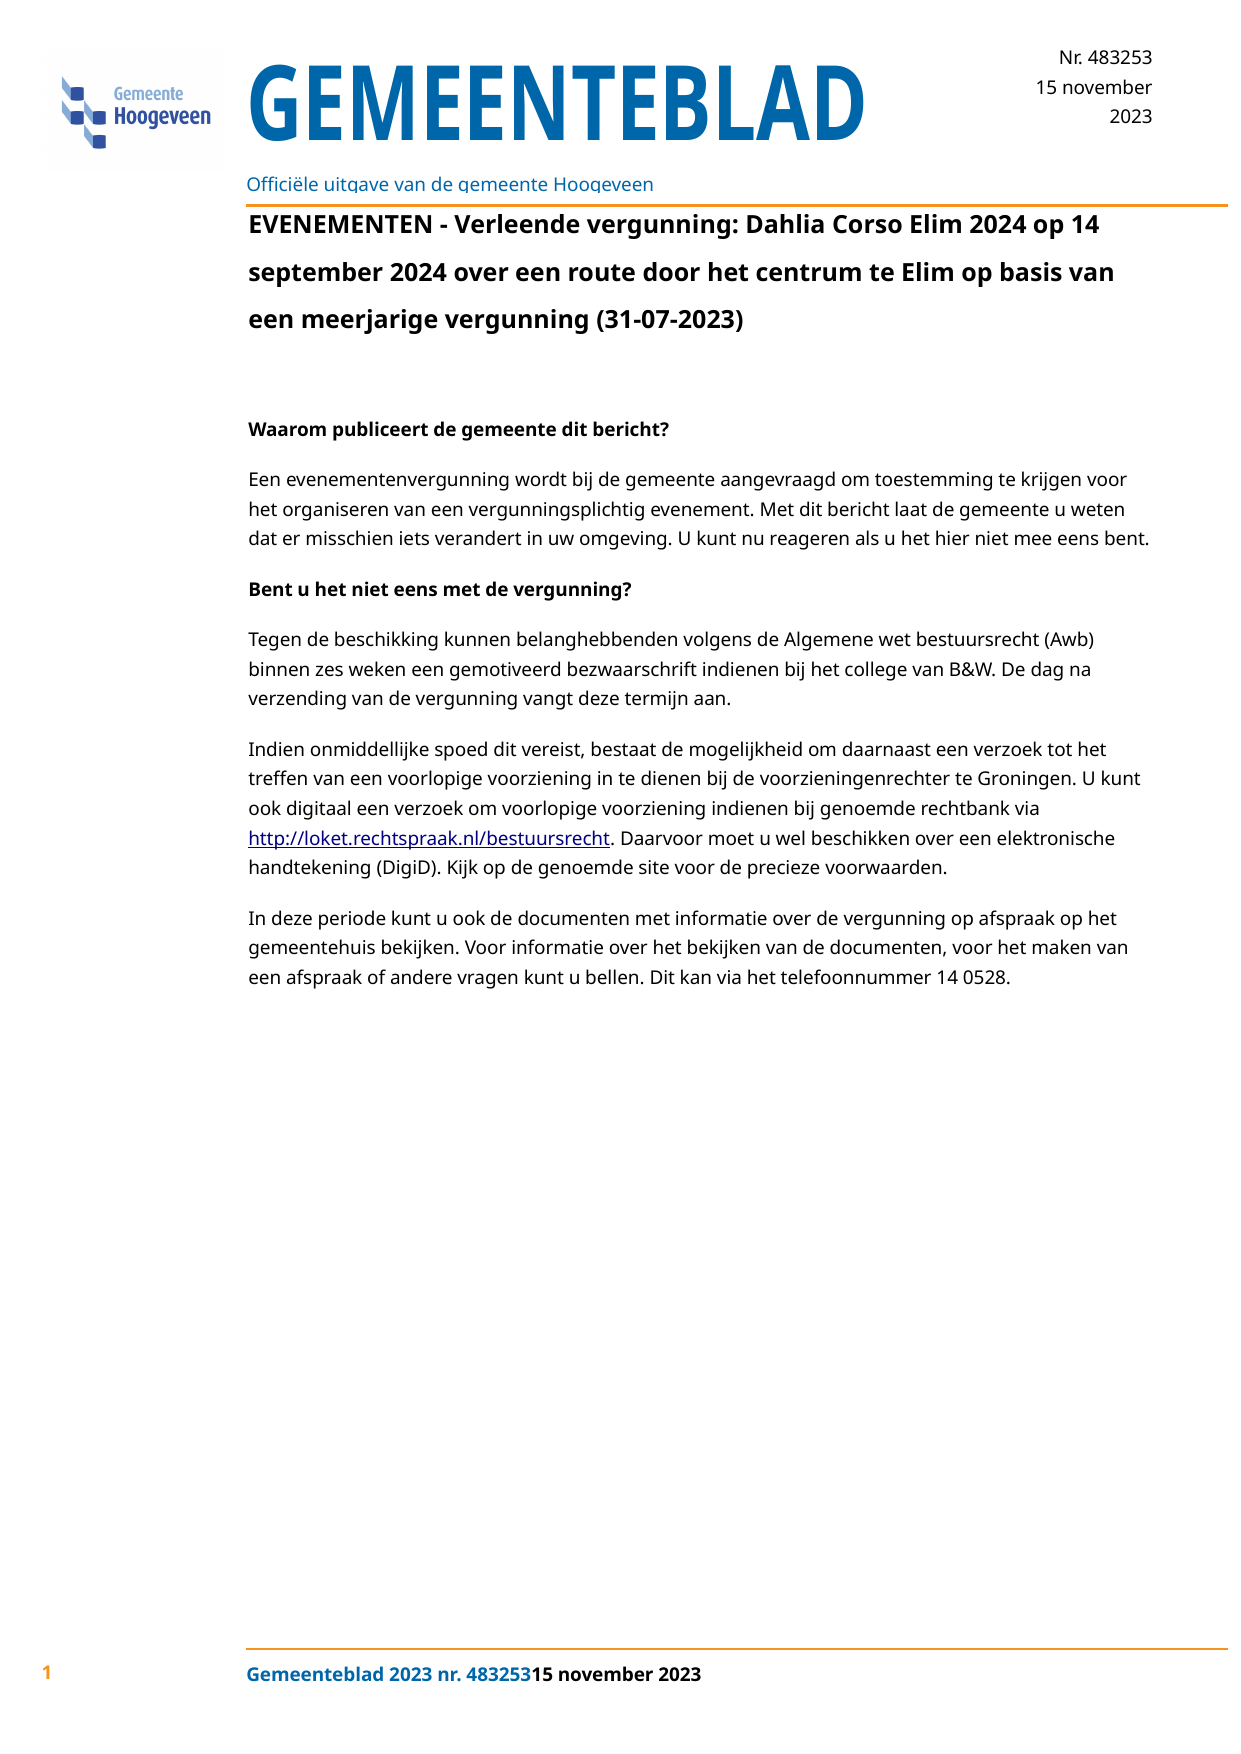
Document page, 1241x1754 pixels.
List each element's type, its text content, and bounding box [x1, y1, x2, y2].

text EVENEMENTEN - Verleende vergunning: Dahlia Corso Elim 2024 op 14 september 2024 over een route door het centrum te Elim op basis van een meerjarige vergunning (31-07-2023) [248, 207, 1152, 336]
text Een evenementenvergunning wordt bij de gemeente aangevraagd om toestemming te krijgen voor het organiseren van een vergunningsplichtig evenement. Met dit bericht laat de gemeente u weten dat er misschien iets verandert in uw omgeving. U kunt nu reageren als u het hier niet mee eens bent. [248, 466, 1152, 551]
text Tegen de beschikking kunnen belanghebbenden volgens de Algemene wet bestuursrecht (Awb) binnen zes weken een gemotiveerd bezwaarschrift indienen bij het college van B&W. De dag na verzending van de vergunning vangt deze termijn aan. [248, 626, 1152, 711]
text Indien onmiddellijke spoed dit vereist, bestaat de mogelijkheid om daarnaast een verzoek tot het treffen van een voorlopige voorziening in te dienen bij de voorzieningenrechter te Groningen. U kunt ook digitaal een verzoek om voorlopige voorziening indienen bij genoemde rechtbank via http://loket.rechtspraak.nl/bestuursrecht. Daarvoor moet u wel beschikken over een elektronische handtekening (DigiD). Kijk op de genoemde site voor de precieze voorwaarden. [248, 736, 1152, 880]
text Bent u het niet eens met de vergunning? [248, 576, 1152, 602]
text In deze periode kunt u ook de documenten met informatie over de vergunning op afspraak op het gemeentehuis bekijken. Voor informatie over het bekijken van de documenten, voor het maken van een afspraak of andere vragen kunt u bellen. Dit kan via het telefoonnummer 14 0528. [248, 905, 1152, 989]
text Waarom publiceert de gemeente dit bericht? [248, 416, 1152, 442]
picture [41, 47, 231, 172]
